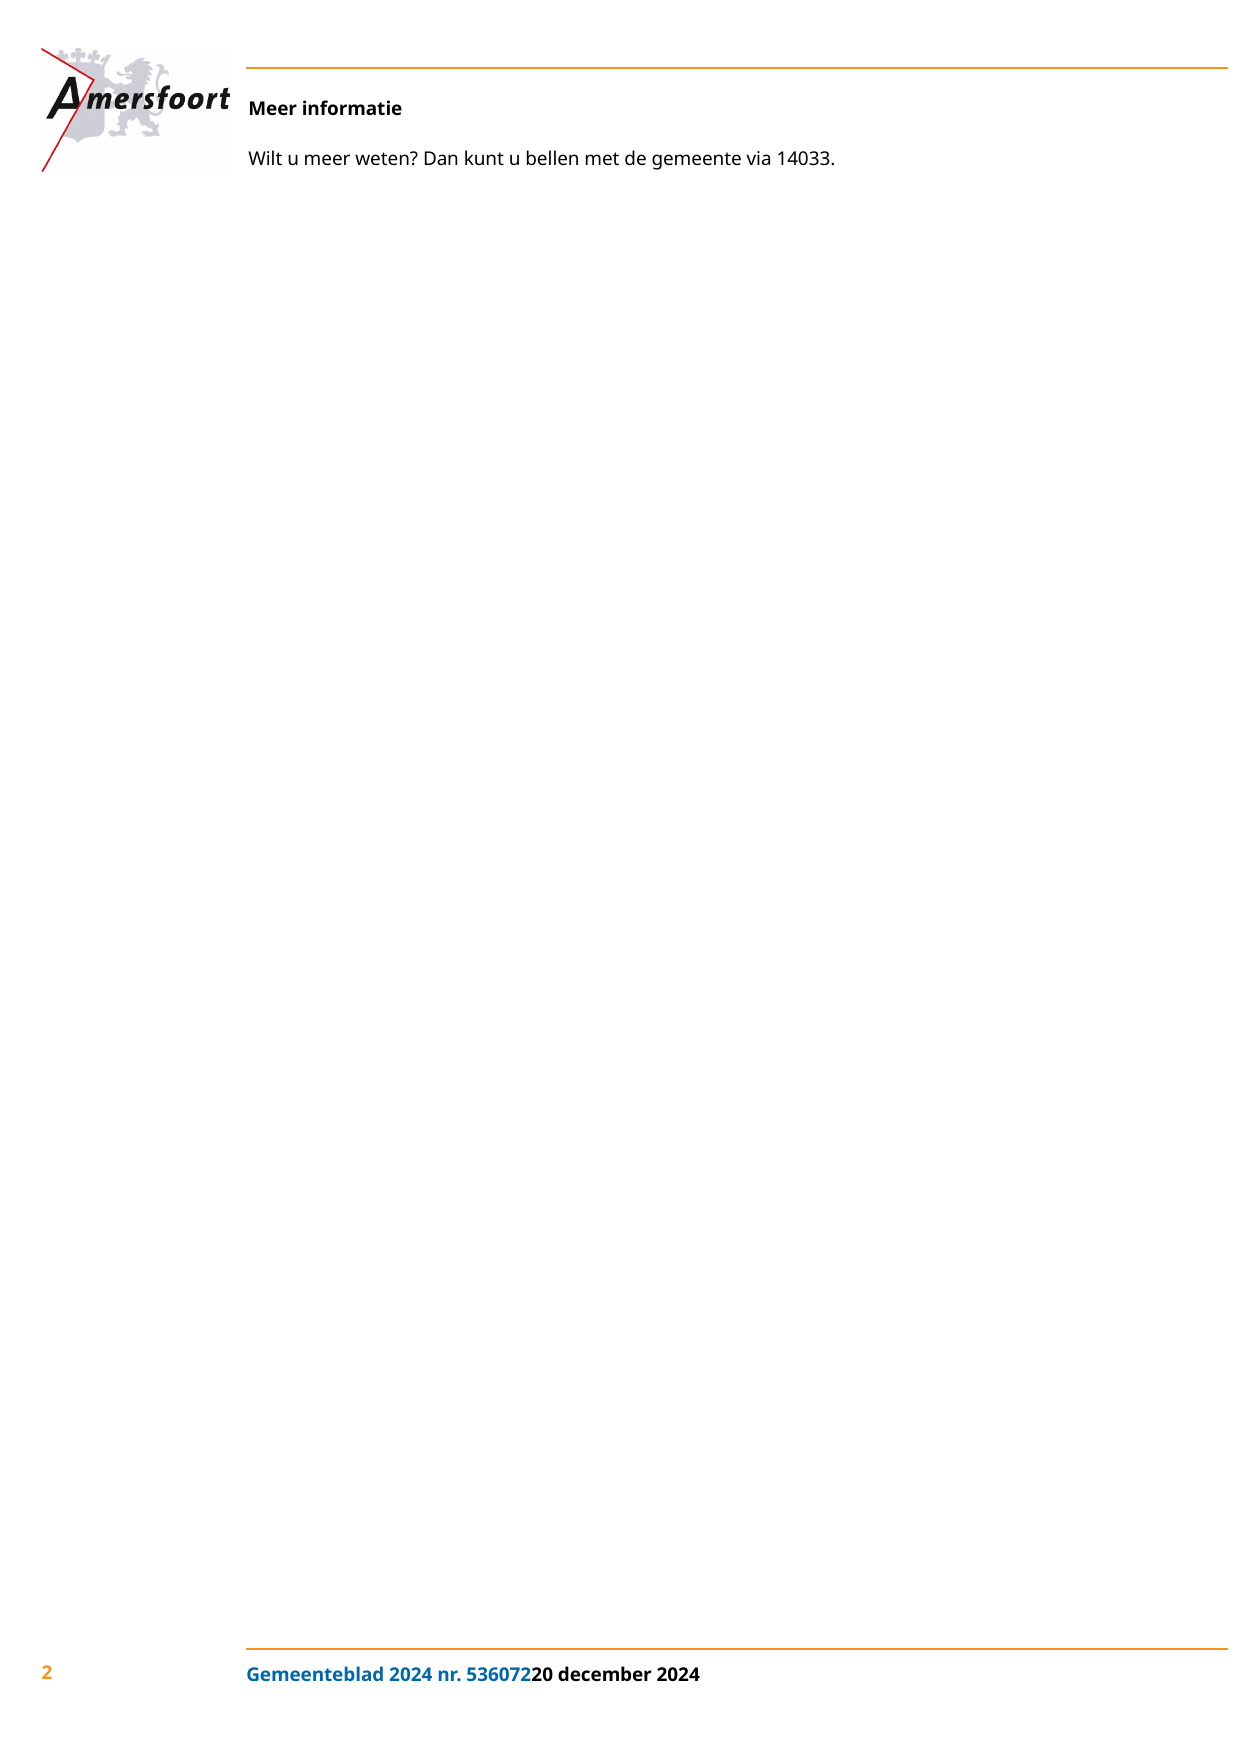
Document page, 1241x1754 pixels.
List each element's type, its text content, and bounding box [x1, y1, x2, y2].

text Meer informatie [248, 95, 1152, 121]
picture [41, 47, 231, 172]
text Wilt u meer weten? Dan kunt u bellen met de gemeente via 14033. [248, 145, 1152, 171]
